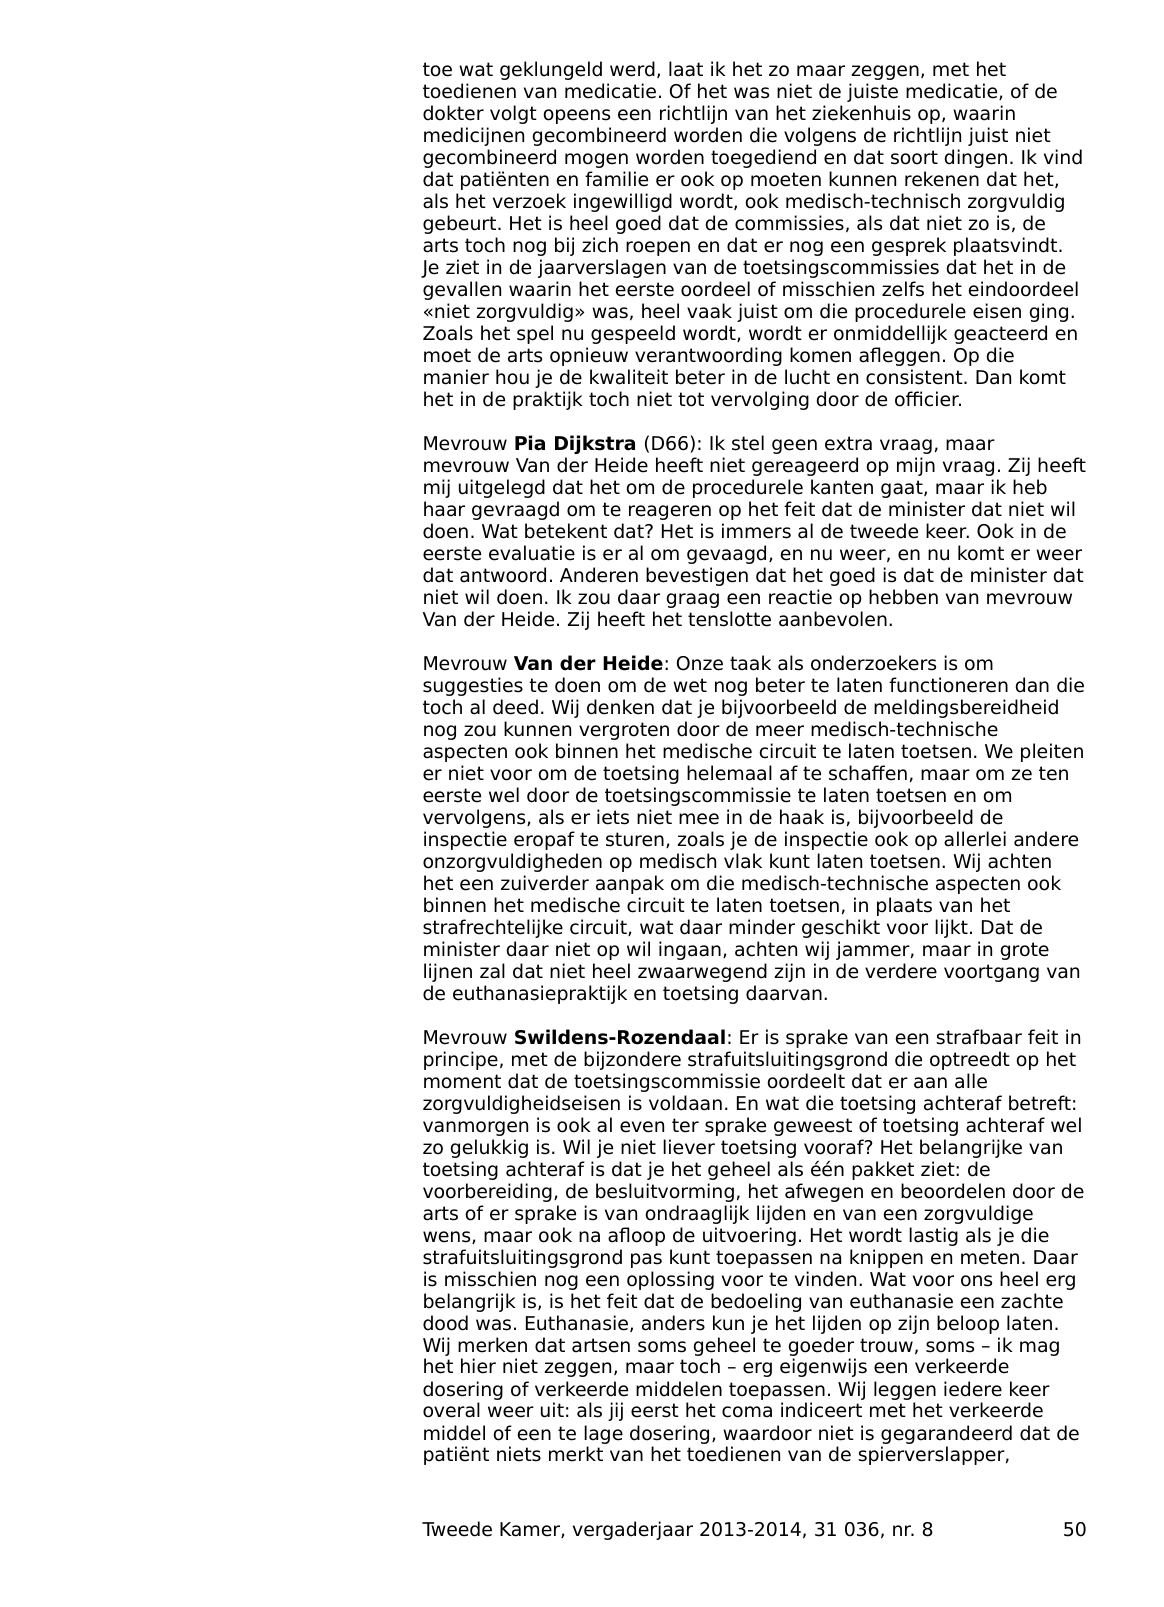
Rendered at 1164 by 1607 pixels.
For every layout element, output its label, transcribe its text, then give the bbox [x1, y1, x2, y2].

text Mevrouw Swildens-Rozendaal: Er is sprake van een strafbaar feit in principe, met de bijzondere strafuitsluitingsgrond die optreedt op het moment dat de toetsingscommissie oordeelt dat er aan alle zorgvuldigheidseisen is voldaan. En wat die toetsing achteraf betreft: vanmorgen is ook al even ter sprake geweest of toetsing achteraf wel zo gelukkig is. Wil je niet liever toetsing vooraf? Het belangrijke van toetsing achteraf is dat je het geheel als één pakket ziet: de voorbereiding, de besluitvorming, het afwegen en beoordelen door de arts of er sprake is van ondraaglijk lijden en van een zorgvuldige wens, maar ook na afloop de uitvoering. Het wordt lastig als je die strafuitsluitingsgrond pas kunt toepassen na knippen en meten. Daar is misschien nog een oplossing voor te vinden. Wat voor ons heel erg belangrijk is, is het feit dat de bedoeling van euthanasie een zachte dood was. Euthanasie, anders kun je het lijden op zijn beloop laten. Wij merken dat artsen soms geheel te goeder trouw, soms – ik mag het hier niet zeggen, maar toch – erg eigenwijs een verkeerde dosering of verkeerde middelen toepassen. Wij leggen iedere keer overal weer uit: als jij eerst het coma indiceert met het verkeerde middel of een te lage dosering, waardoor niet is gegarandeerd dat de patiënt niets merkt van het toedienen van de spierverslapper, [422, 1027, 1087, 1466]
text Mevrouw Pia Dijkstra (D66): Ik stel geen extra vraag, maar mevrouw Van der Heide heeft niet gereageerd op mijn vraag. Zij heeft mij uitgelegd dat het om de procedurele kanten gaat, maar ik heb haar gevraagd om te reageren op het feit dat de minister dat niet wil doen. Wat betekent dat? Het is immers al de tweede keer. Ook in de eerste evaluatie is er al om gevaagd, en nu weer, en nu komt er weer dat antwoord. Anderen bevestigen dat het goed is dat de minister dat niet wil doen. Ik zou daar graag een reactie op hebben van mevrouw Van der Heide. Zij heeft het tenslotte aanbevolen. [422, 433, 1087, 631]
text toe wat geklungeld werd, laat ik het zo maar zeggen, met het toedienen van medicatie. Of het was niet de juiste medicatie, of de dokter volgt opeens een richtlijn van het ziekenhuis op, waarin medicijnen gecombineerd worden die volgens de richtlijn juist niet gecombineerd mogen worden toegediend en dat soort dingen. Ik vind dat patiënten en familie er ook op moeten kunnen rekenen dat het, als het verzoek ingewilligd wordt, ook medisch-technisch zorgvuldig gebeurt. Het is heel goed dat de commissies, als dat niet zo is, de arts toch nog bij zich roepen en dat er nog een gesprek plaatsvindt. Je ziet in de jaarverslagen van de toetsingscommissies dat het in de gevallen waarin het eerste oordeel of misschien zelfs het eindoordeel «niet zorgvuldig» was, heel vaak juist om die procedurele eisen ging. Zoals het spel nu gespeeld wordt, wordt er onmiddellijk geacteerd en moet de arts opnieuw verantwoording komen afleggen. Op die manier hou je de kwaliteit beter in de lucht en consistent. Dan komt het in de praktijk toch niet tot vervolging door de officier. [422, 59, 1087, 411]
text Mevrouw Van der Heide: Onze taak als onderzoekers is om suggesties te doen om de wet nog beter te laten functioneren dan die toch al deed. Wij denken dat je bijvoorbeeld de meldingsbereidheid nog zou kunnen vergroten door de meer medisch-technische aspecten ook binnen het medische circuit te laten toetsen. We pleiten er niet voor om de toetsing helemaal af te schaffen, maar om ze ten eerste wel door de toetsingscommissie te laten toetsen en om vervolgens, als er iets niet mee in de haak is, bijvoorbeeld de inspectie eropaf te sturen, zoals je de inspectie ook op allerlei andere onzorgvuldigheden op medisch vlak kunt laten toetsen. Wij achten het een zuiverder aanpak om die medisch-technische aspecten ook binnen het medische circuit te laten toetsen, in plaats van het strafrechtelijke circuit, wat daar minder geschikt voor lijkt. Dat de minister daar niet op wil ingaan, achten wij jammer, maar in grote lijnen zal dat niet heel zwaarwegend zijn in de verdere voortgang van de euthanasiepraktijk en toetsing daarvan. [422, 653, 1087, 1004]
